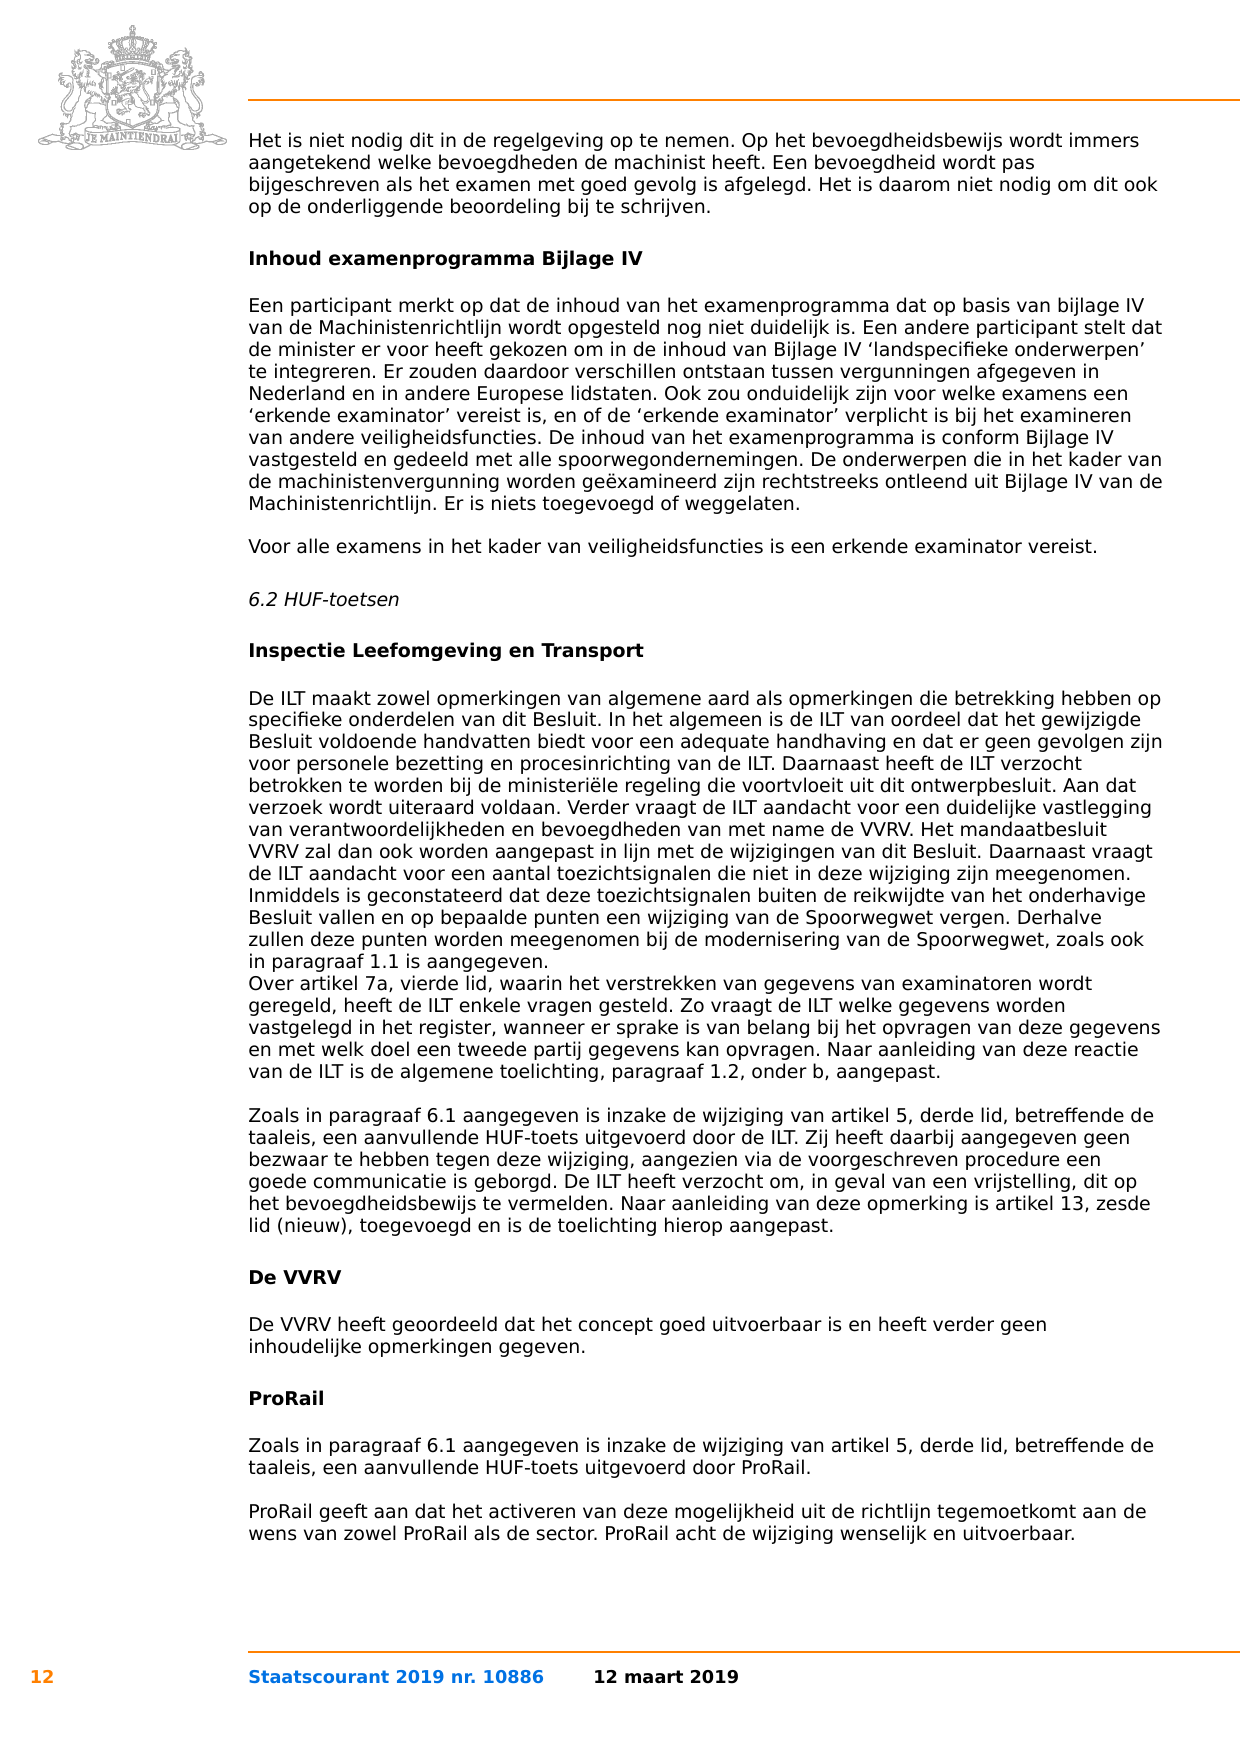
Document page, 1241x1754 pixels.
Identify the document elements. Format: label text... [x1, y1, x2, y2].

subtitle 6.2 HUF-toetsen [248, 588, 1163, 610]
text De VVRV heeft geoordeeld dat het concept goed uitvoerbaar is en heeft verder geen inhoudelijke opmerkingen gegeven. [248, 1314, 1163, 1358]
picture [38, 25, 227, 150]
text Voor alle examens in het kader van veiligheidsfuncties is een erkende examinator vereist. [248, 536, 1163, 558]
text Het is niet nodig dit in de regelgeving op te nemen. Op het bevoegdheidsbewijs wordt immers aangetekend welke bevoegdheden de machinist heeft. Een bevoegdheid wordt pas bijgeschreven als het examen met goed gevolg is afgelegd. Het is daarom niet nodig om dit ook op de onderliggende beoordeling bij te schrijven. [248, 130, 1163, 218]
text De ILT maakt zowel opmerkingen van algemene aard als opmerkingen die betrekking hebben op specifieke onderdelen van dit Besluit. In het algemeen is de ILT van oordeel dat het gewijzigde Besluit voldoende handvatten biedt voor een adequate handhaving en dat er geen gevolgen zijn voor personele bezetting en procesinrichting van de ILT. Daarnaast heeft de ILT verzocht betrokken te worden bij de ministeriële regeling die voortvloeit uit dit ontwerpbesluit. Aan dat verzoek wordt uiteraard voldaan. Verder vraagt de ILT aandacht voor een duidelijke vastlegging van verantwoordelijkheden en bevoegdheden van met name de VVRV. Het mandaatbesluit VVRV zal dan ook worden aangepast in lijn met de wijzigingen van dit Besluit. Daarnaast vraagt de ILT aandacht voor een aantal toezichtsignalen die niet in deze wijziging zijn meegenomen. Inmiddels is geconstateerd dat deze toezichtsignalen buiten de reikwijdte van het onderhavige Besluit vallen en op bepaalde punten een wijziging van de Spoorwegwet vergen. Derhalve zullen deze punten worden meegenomen bij de modernisering van de Spoorwegwet, zoals ook in paragraaf 1.1 is aangegeven. [248, 687, 1163, 973]
text Over artikel 7a, vierde lid, waarin het verstrekken van gegevens van examinatoren wordt geregeld, heeft de ILT enkele vragen gesteld. Zo vraagt de ILT welke gegevens worden vastgelegd in het register, wanneer er sprake is van belang bij het opvragen van deze gegevens en met welk doel een tweede partij gegevens kan opvragen. Naar aanleiding van deze reactie van de ILT is de algemene toelichting, paragraaf 1.2, onder b, aangepast. [248, 973, 1163, 1083]
subtitle De VVRV [248, 1267, 1163, 1289]
text Zoals in paragraaf 6.1 aangegeven is inzake de wijziging van artikel 5, derde lid, betreffende de taaleis, een aanvullende HUF-toets uitgevoerd door ProRail. [248, 1435, 1163, 1479]
subtitle Inhoud examenprogramma Bijlage IV [248, 248, 1163, 270]
subtitle Inspectie Leefomgeving en Transport [248, 640, 1163, 662]
text Zoals in paragraaf 6.1 aangegeven is inzake de wijziging van artikel 5, derde lid, betreffende de taaleis, een aanvullende HUF-toets uitgevoerd door de ILT. Zij heeft daarbij aangegeven geen bezwaar te hebben tegen deze wijziging, aangezien via de voorgeschreven procedure een goede communicatie is geborgd. De ILT heeft verzocht om, in geval van een vrijstelling, dit op het bevoegdheidsbewijs te vermelden. Naar aanleiding van deze opmerking is artikel 13, zesde lid (nieuw), toegevoegd en is de toelichting hierop aangepast. [248, 1105, 1163, 1237]
text ProRail geeft aan dat het activeren van deze mogelijkheid uit de richtlijn tegemoetkomt aan de wens van zowel ProRail als de sector. ProRail acht de wijziging wenselijk en uitvoerbaar. [248, 1501, 1163, 1544]
text Een participant merkt op dat de inhoud van het examenprogramma dat op basis van bijlage IV van de Machinistenrichtlijn wordt opgesteld nog niet duidelijk is. Een andere participant stelt dat de minister er voor heeft gekozen om in de inhoud van Bijlage IV ‘landspecifieke onderwerpen’ te integreren. Er zouden daardoor verschillen ontstaan tussen vergunningen afgegeven in Nederland en in andere Europese lidstaten. Ook zou onduidelijk zijn voor welke examens een ‘erkende examinator’ vereist is, en of de ‘erkende examinator’ verplicht is bij het examineren van andere veiligheidsfuncties. De inhoud van het examenprogramma is conform Bijlage IV vastgesteld en gedeeld met alle spoorwegondernemingen. De onderwerpen die in het kader van de machinistenvergunning worden geëxamineerd zijn rechtstreeks ontleend uit Bijlage IV van de Machinistenrichtlijn. Er is niets toegevoegd of weggelaten. [248, 295, 1163, 514]
subtitle ProRail [248, 1388, 1163, 1410]
